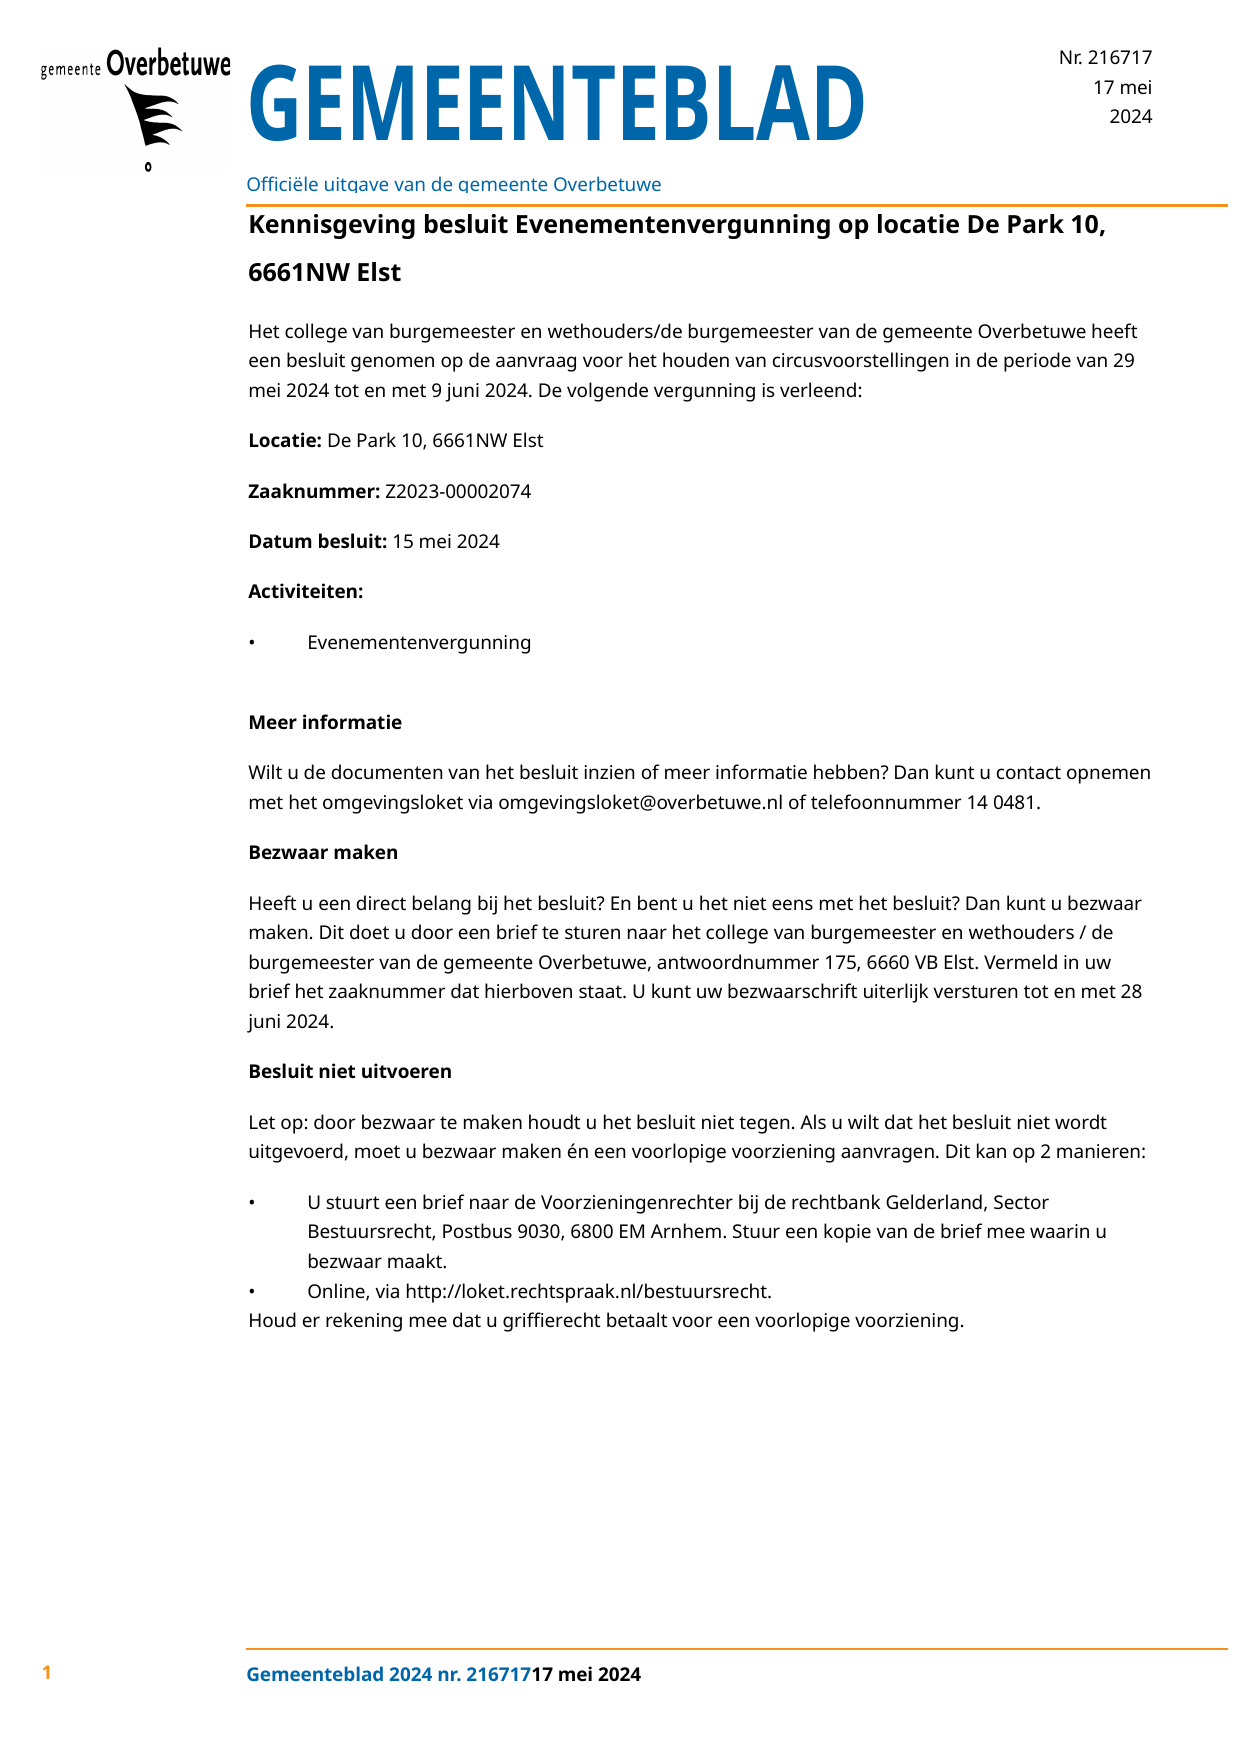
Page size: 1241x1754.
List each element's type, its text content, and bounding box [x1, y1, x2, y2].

list Online, via http://loket.rechtspraak.nl/bestuursrecht. [248, 1278, 1152, 1304]
text Activiteiten: [248, 579, 1152, 604]
text Wilt u de documenten van het besluit inzien of meer informatie hebben? Dan kunt u contact opnemen met het omgevingsloket via omgevingsloket@overbetuwe.nl of telefoonnummer 14 0481. [248, 759, 1152, 815]
text Kennisgeving besluit Evenementenvergunning op locatie De Park 10, 6661NW Elst [248, 207, 1152, 288]
text Let op: door bezwaar te maken houdt u het besluit niet tegen. Als u wilt dat het besluit niet wordt uitgevoerd, moet u bezwaar maken én een voorlopige voorziening aanvragen. Dit kan op 2 manieren: [248, 1109, 1152, 1164]
text Besluit niet uitvoeren [248, 1059, 1152, 1084]
text Bezwaar maken [248, 839, 1152, 865]
text Datum besluit: 15 mei 2024 [248, 528, 1152, 554]
text Meer informatie [248, 709, 1152, 735]
text Heeft u een direct belang bij het besluit? En bent u het niet eens met het besluit? Dan kunt u bezwaar maken. Dit doet u door een brief te sturen naar het college van burgemeester en wethouders / de burgemeester van de gemeente Overbetuwe, antwoordnummer 175, 6660 VB Elst. Vermeld in uw brief het zaaknummer dat hierboven staat. U kunt uw bezwaarschrift uiterlijk versturen tot en met 28 juni 2024. [248, 890, 1152, 1034]
list U stuurt een brief naar de Voorzieningenrechter bij de rechtbank Gelderland, Sector Bestuursrecht, Postbus 9030, 6800 EM Arnhem. Stuur een kopie van de brief mee waarin u bezwaar maakt. [248, 1189, 1152, 1274]
text Houd er rekening mee dat u griffierecht betaalt voor een voorlopige voorziening. [248, 1307, 1152, 1333]
text Het college van burgemeester en wethouders/de burgemeester van de gemeente Overbetuwe heeft een besluit genomen op de aanvraag voor het houden van circusvoorstellingen in de periode van 29 mei 2024 tot en met 9 juni 2024. De volgende vergunning is verleend: [248, 318, 1152, 403]
text Zaaknummer: Z2023-00002074 [248, 478, 1152, 504]
picture [41, 47, 231, 172]
text Locatie: De Park 10, 6661NW Elst [248, 427, 1152, 453]
list Evenementenvergunning [248, 629, 1152, 655]
